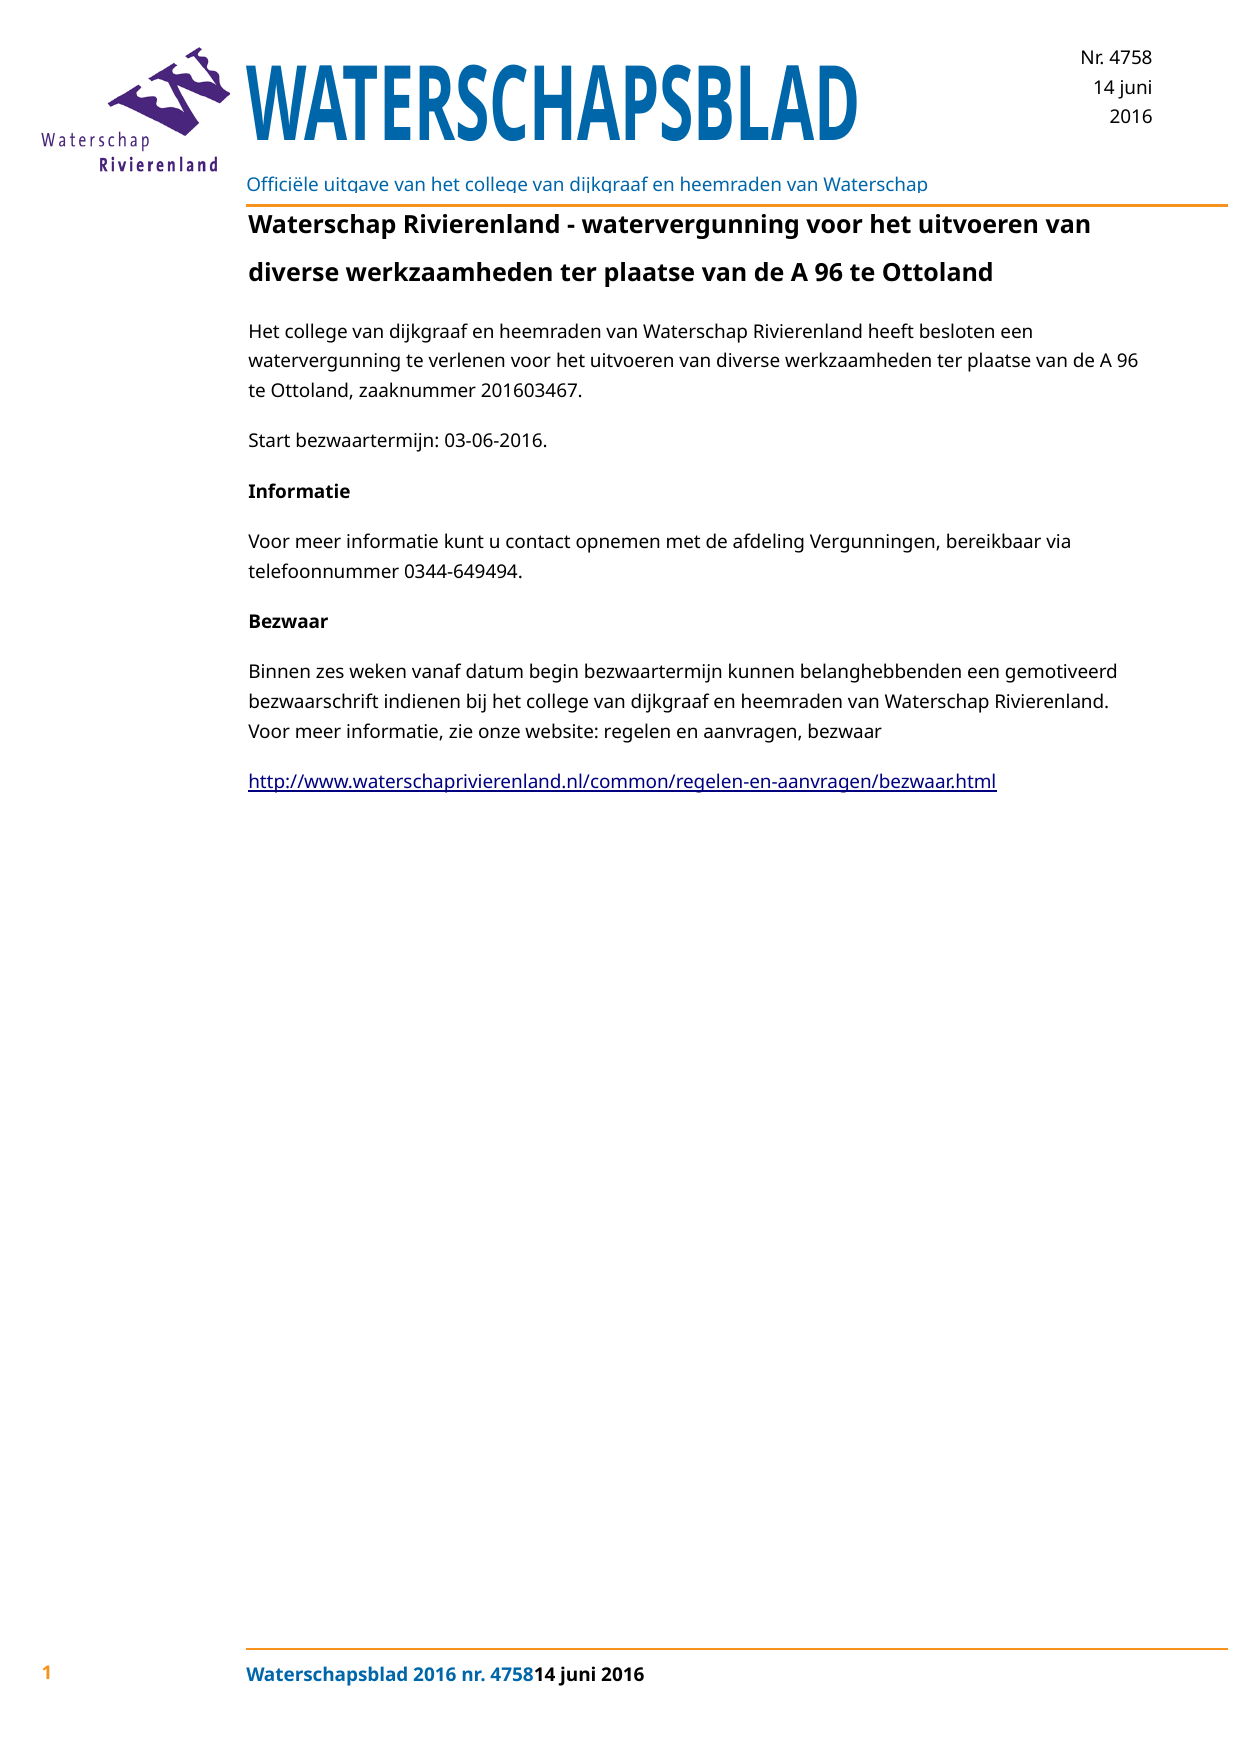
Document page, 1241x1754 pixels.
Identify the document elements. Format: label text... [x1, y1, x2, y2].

text http://www.waterschaprivierenland.nl/common/regelen-en-aanvragen/bezwaar.html [248, 768, 1152, 794]
text Waterschap Rivierenland - watervergunning voor het uitvoeren van diverse werkzaamheden ter plaatse van de A 96 te Ottoland [248, 207, 1152, 288]
text Het college van dijkgraaf en heemraden van Waterschap Rivierenland heeft besloten een watervergunning te verlenen voor het uitvoeren van diverse werkzaamheden ter plaatse van de A 96 te Ottoland, zaaknummer 201603467. [248, 318, 1152, 403]
picture [41, 47, 231, 172]
text Voor meer informatie kunt u contact opnemen met de afdeling Vergunningen, bereikbaar via telefoonnummer 0344-649494. [248, 528, 1152, 584]
text Binnen zes weken vanaf datum begin bezwaartermijn kunnen belanghebbenden een gemotiveerd bezwaarschrift indienen bij het college van dijkgraaf en heemraden van Waterschap Rivierenland. Voor meer informatie, zie onze website: regelen en aanvragen, bezwaar [248, 659, 1152, 744]
text Bezwaar [248, 608, 1152, 634]
text Start bezwaartermijn: 03-06-2016. [248, 427, 1152, 453]
text Informatie [248, 478, 1152, 504]
